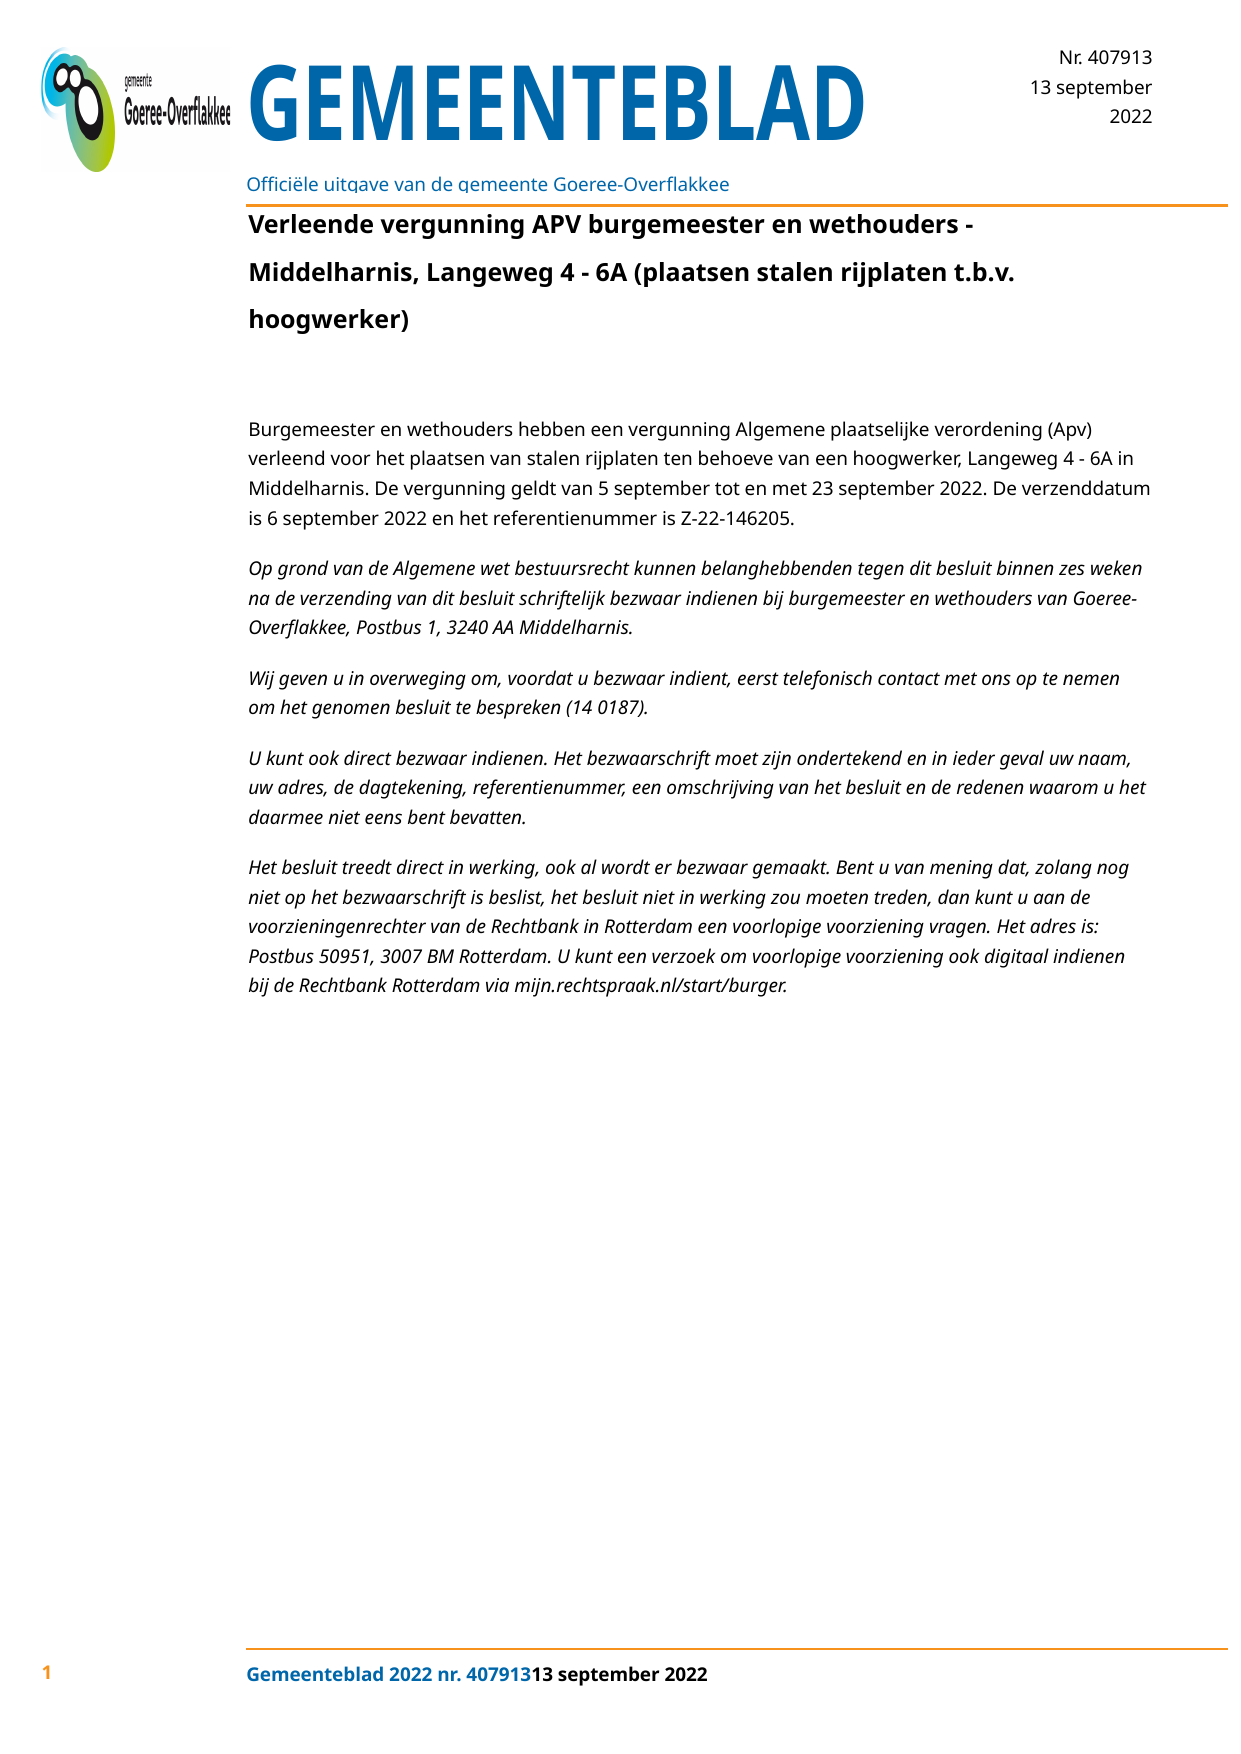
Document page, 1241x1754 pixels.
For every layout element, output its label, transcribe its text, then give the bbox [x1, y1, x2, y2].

text Wij geven u in overweging om, voordat u bezwaar indient, eerst telefonisch contact met ons op te nemen om het genomen besluit te bespreken (14 0187). [248, 665, 1152, 720]
text Burgemeester en wethouders hebben een vergunning Algemene plaatselijke verordening (Apv) verleend voor het plaatsen van stalen rijplaten ten behoeve van een hoogwerker, Langeweg 4 - 6A in Middelharnis. De vergunning geldt van 5 september tot en met 23 september 2022. De verzenddatum is 6 september 2022 en het referentienummer is Z-22-146205. [248, 416, 1152, 530]
text Het besluit treedt direct in werking, ook al wordt er bezwaar gemaakt. Bent u van mening dat, zolang nog niet op het bezwaarschrift is beslist, het besluit niet in werking zou moeten treden, dan kunt u aan de voorzieningenrechter van de Rechtbank in Rotterdam een voorlopige voorziening vragen. Het adres is: Postbus 50951, 3007 BM Rotterdam. U kunt een verzoek om voorlopige voorziening ook digitaal indienen bij de Rechtbank Rotterdam via mijn.rechtspraak.nl/start/burger. [248, 854, 1152, 998]
text Op grond van de Algemene wet bestuursrecht kunnen belanghebbenden tegen dit besluit binnen zes weken na de verzending van dit besluit schriftelijk bezwaar indienen bij burgemeester en wethouders van Goeree-Overflakkee, Postbus 1, 3240 AA Middelharnis. [248, 555, 1152, 640]
text U kunt ook direct bezwaar indienen. Het bezwaarschrift moet zijn ondertekend en in ieder geval uw naam, uw adres, de dagtekening, referentienummer, een omschrijving van het besluit en de redenen waarom u het daarmee niet eens bent bevatten. [248, 745, 1152, 829]
text Verleende vergunning APV burgemeester en wethouders - Middelharnis, Langeweg 4 - 6A (plaatsen stalen rijplaten t.b.v. hoogwerker) [248, 207, 1152, 336]
picture [41, 47, 231, 172]
